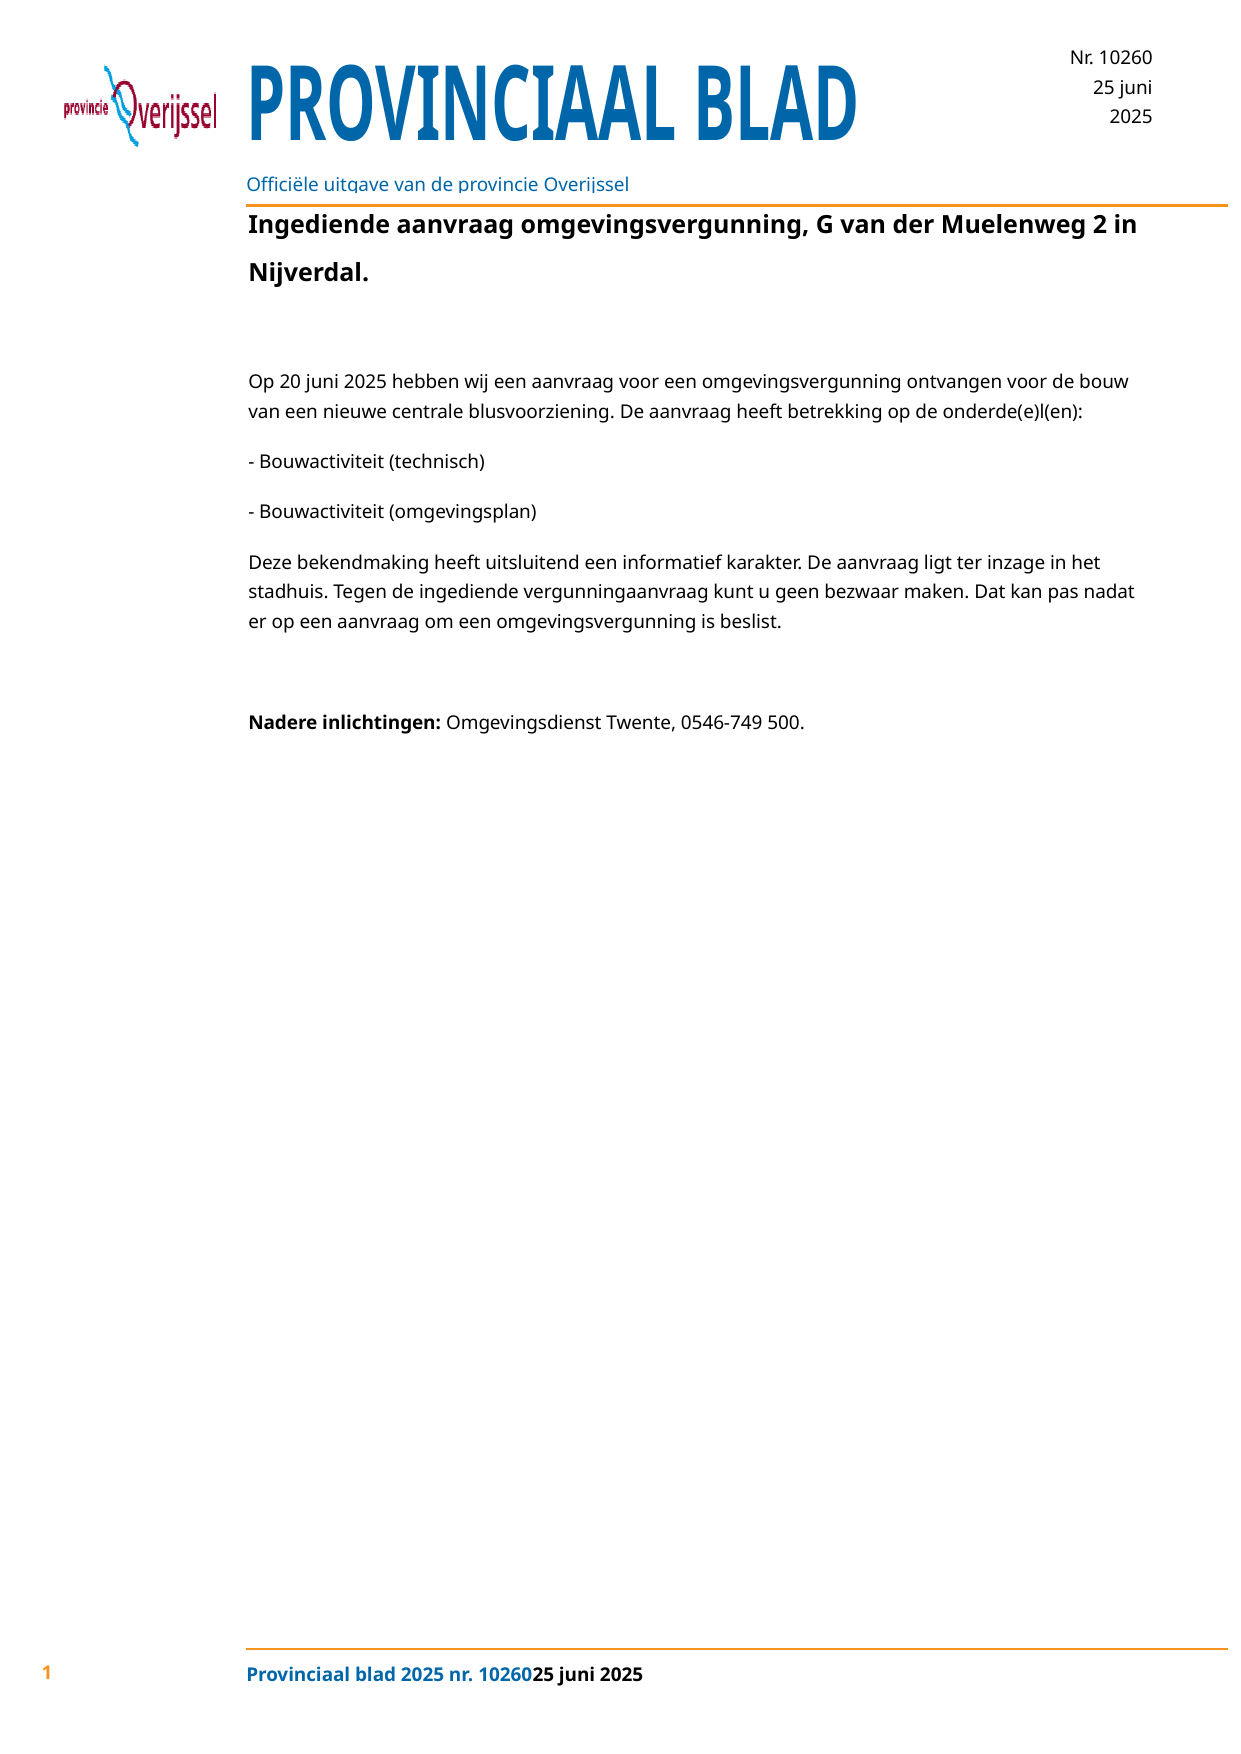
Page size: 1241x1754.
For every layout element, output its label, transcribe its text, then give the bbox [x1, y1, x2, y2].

text Deze bekendmaking heeft uitsluitend een informatief karakter. De aanvraag ligt ter inzage in het stadhuis. Tegen de ingediende vergunningaanvraag kunt u geen bezwaar maken. Dat kan pas nadat er op een aanvraag om een omgevingsvergunning is beslist. [248, 549, 1152, 634]
picture [41, 47, 231, 172]
text Ingediende aanvraag omgevingsvergunning, G van der Muelenweg 2 in Nijverdal. [248, 207, 1152, 288]
text Op 20 juni 2025 hebben wij een aanvraag voor een omgevingsvergunning ontvangen voor de bouw van een nieuwe centrale blusvoorziening. De aanvraag heeft betrekking op de onderde(e)l(en): [248, 368, 1152, 424]
text Nadere inlichtingen: Omgevingsdienst Twente, 0546-749 500. [248, 709, 1152, 735]
text - Bouwactiviteit (omgevingsplan) [248, 499, 1152, 524]
text - Bouwactiviteit (technisch) [248, 448, 1152, 474]
